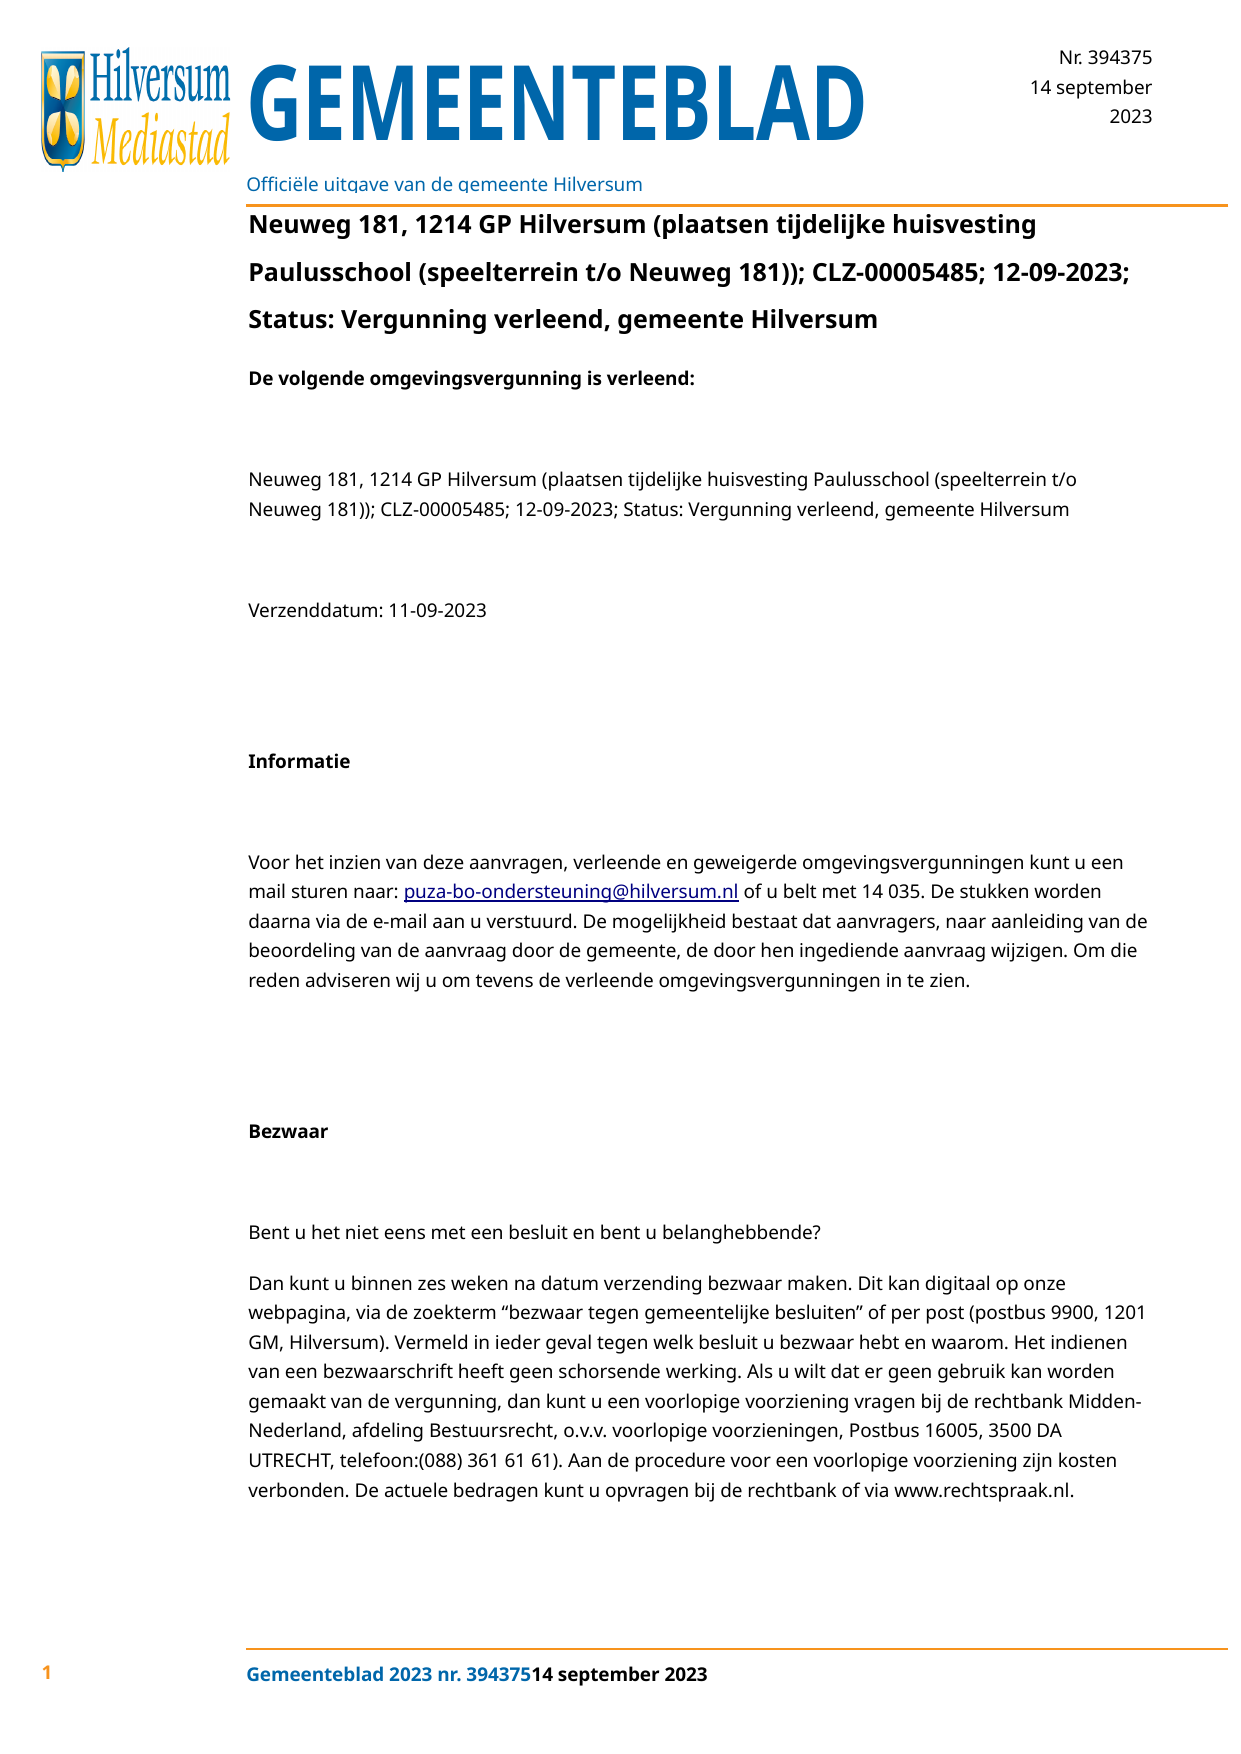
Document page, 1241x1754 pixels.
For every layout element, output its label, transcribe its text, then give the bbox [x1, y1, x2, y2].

text Bezwaar [248, 1118, 1152, 1144]
text Voor het inzien van deze aanvragen, verleende en geweigerde omgevingsvergunningen kunt u een mail sturen naar: puza-bo-ondersteuning@hilversum.nl of u belt met 14 035. De stukken worden daarna via de e-mail aan u verstuurd. De mogelijkheid bestaat dat aanvragers, naar aanleiding van de beoordeling van de aanvraag door de gemeente, de door hen ingediende aanvraag wijzigen. Om die reden adviseren wij u om tevens de verleende omgevingsvergunningen in te zien. [248, 849, 1152, 993]
text Verzenddatum: 11-09-2023 [248, 597, 1152, 622]
text Informatie [248, 748, 1152, 774]
text Neuweg 181, 1214 GP Hilversum (plaatsen tijdelijke huisvesting Paulusschool (speelterrein t/o Neuweg 181)); CLZ-00005485; 12-09-2023; Status: Vergunning verleend, gemeente Hilversum [248, 207, 1152, 336]
text Neuweg 181, 1214 GP Hilversum (plaatsen tijdelijke huisvesting Paulusschool (speelterrein t/o Neuweg 181)); CLZ-00005485; 12-09-2023; Status: Vergunning verleend, gemeente Hilversum [248, 466, 1152, 522]
text Dan kunt u binnen zes weken na datum verzending bezwaar maken. Dit kan digitaal op onze webpagina, via de zoekterm “bezwaar tegen gemeentelijke besluiten” of per post (postbus 9900, 1201 GM, Hilversum). Vermeld in ieder geval tegen welk besluit u bezwaar hebt en waarom. Het indienen van een bezwaarschrift heeft geen schorsende werking. Als u wilt dat er geen gebruik kan worden gemaakt van de vergunning, dan kunt u een voorlopige voorziening vragen bij de rechtbank Midden-Nederland, afdeling Bestuursrecht, o.v.v. voorlopige voorzieningen, Postbus 16005, 3500 DA UTRECHT, telefoon:(088) 361 61 61). Aan de procedure voor een voorlopige voorziening zijn kosten verbonden. De actuele bedragen kunt u opvragen bij de rechtbank of via www.rechtspraak.nl. [248, 1270, 1152, 1502]
text De volgende omgevingsvergunning is verleend: [248, 366, 1152, 391]
picture [41, 47, 231, 172]
text Bent u het niet eens met een besluit en bent u belanghebbende? [248, 1219, 1152, 1245]
